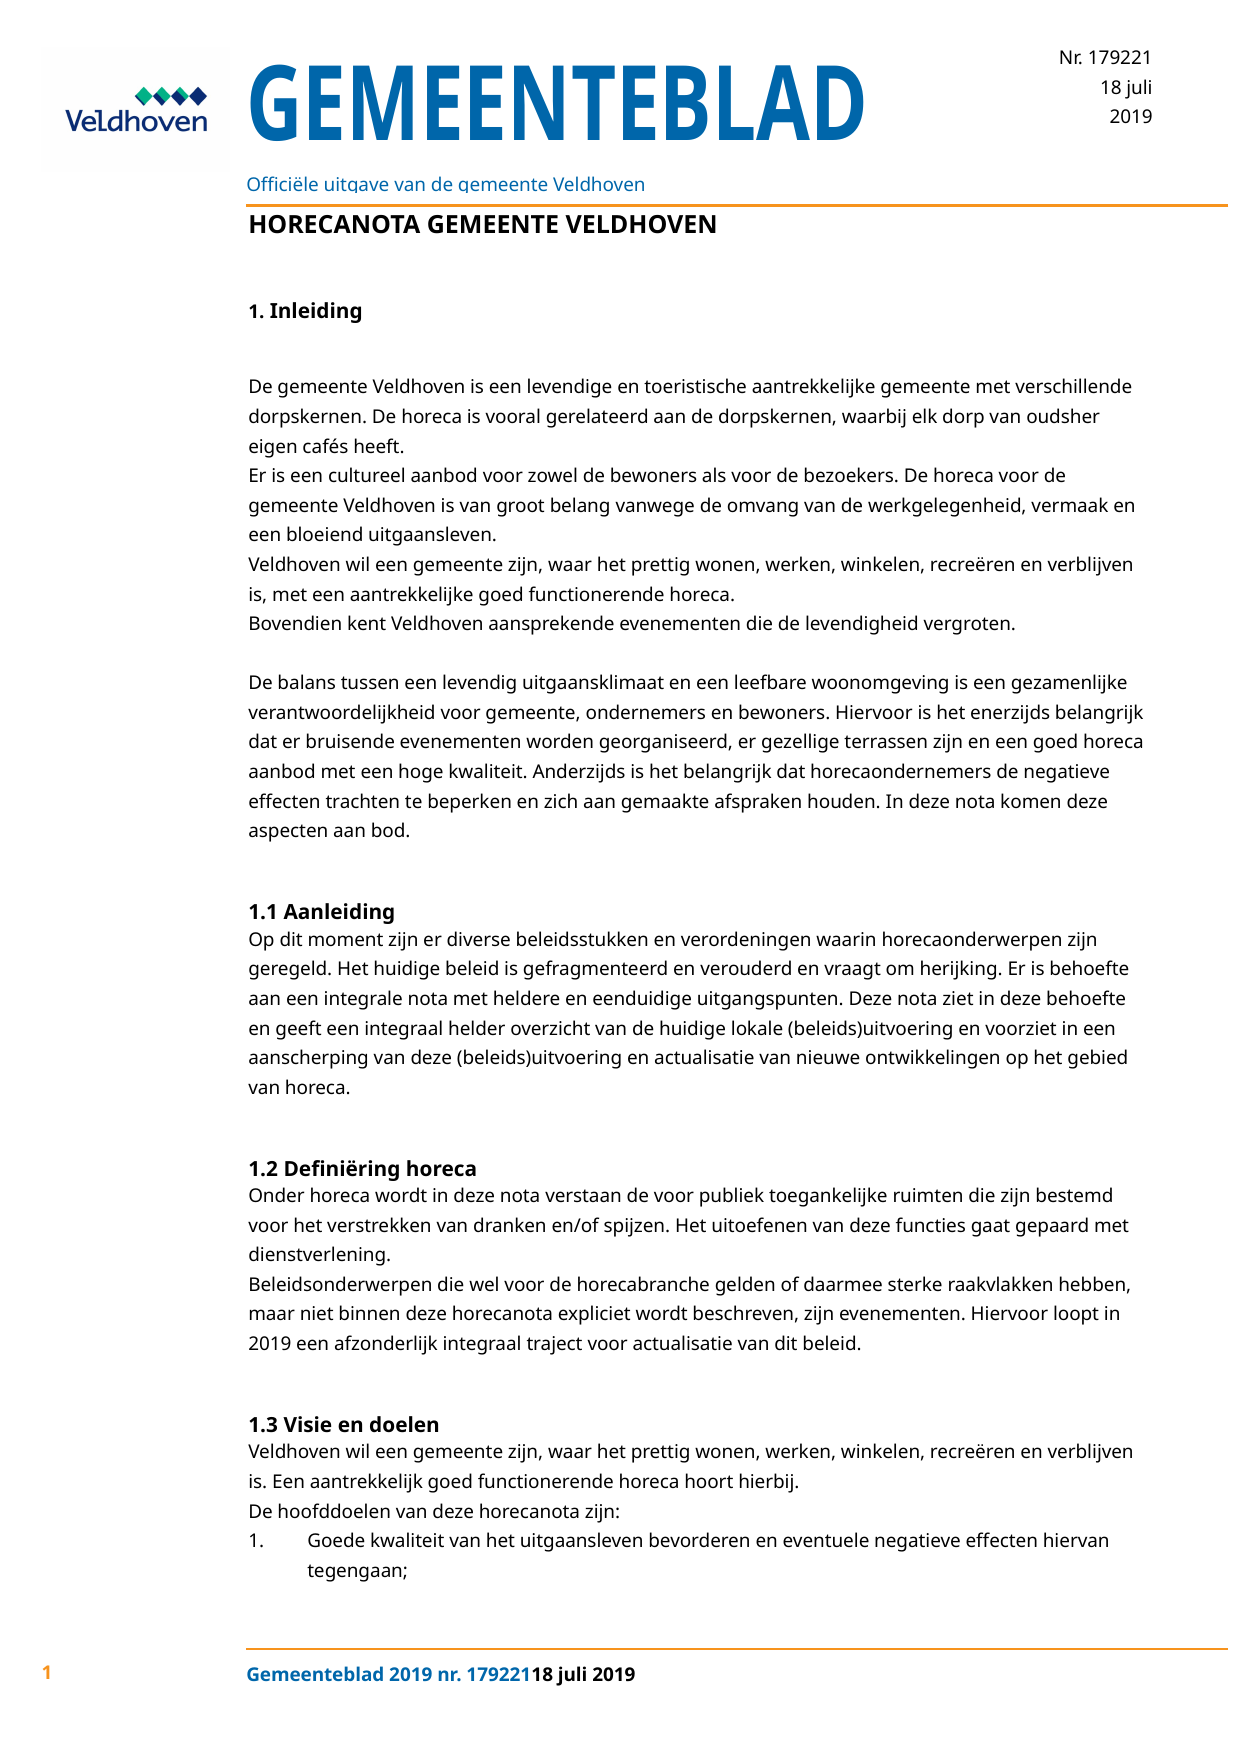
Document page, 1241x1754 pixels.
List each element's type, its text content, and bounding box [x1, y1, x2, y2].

text Op dit moment zijn er diverse beleidsstukken en verordeningen waarin horecaonderwerpen zijn geregeld. Het huidige beleid is gefragmenteerd en verouderd en vraagt om herijking. Er is behoefte aan een integrale nota met heldere en eenduidige uitgangspunten. Deze nota ziet in deze behoefte en geeft een integraal helder overzicht van de huidige lokale (beleids)uitvoering en voorziet in een aanscherping van deze (beleids)uitvoering en actualisatie van nieuwe ontwikkelingen op het gebied van horeca. [248, 926, 1152, 1099]
text HORECANOTA GEMEENTE VELDHOVEN [248, 207, 1152, 241]
list Goede kwaliteit van het uitgaansleven bevorderen en eventuele negatieve effecten hiervan tegengaan; [248, 1527, 1152, 1583]
text De hoofddoelen van deze horecanota zijn: [248, 1498, 1152, 1523]
text 1. Inleiding [248, 296, 1152, 324]
text Bovendien kent Veldhoven aansprekende evenementen die de levendigheid vergroten. [248, 610, 1152, 636]
text 1.1 Aanleiding [248, 897, 1152, 926]
text Veldhoven wil een gemeente zijn, waar het prettig wonen, werken, winkelen, recreëren en verblijven is. Een aantrekkelijk goed functionerende horeca hoort hierbij. [248, 1439, 1152, 1494]
text Veldhoven wil een gemeente zijn, waar het prettig wonen, werken, winkelen, recreëren en verblijven is, met een aantrekkelijke goed functionerende horeca. [248, 551, 1152, 607]
text De balans tussen een levendig uitgaansklimaat en een leefbare woonomgeving is een gezamenlijke verantwoordelijkheid voor gemeente, ondernemers en bewoners. Hiervoor is het enerzijds belangrijk dat er bruisende evenementen worden georganiseerd, er gezellige terrassen zijn en een goed horeca aanbod met een hoge kwaliteit. Anderzijds is het belangrijk dat horecaondernemers de negatieve effecten trachten te beperken en zich aan gemaakte afspraken houden. In deze nota komen deze aspecten aan bod. [248, 669, 1152, 843]
text 1.3 Visie en doelen [248, 1410, 1152, 1439]
text Er is een cultureel aanbod voor zowel de bewoners als voor de bezoekers. De horeca voor de gemeente Veldhoven is van groot belang vanwege de omvang van de werkgelegenheid, vermaak en een bloeiend uitgaansleven. [248, 462, 1152, 547]
picture [41, 47, 231, 172]
text Onder horeca wordt in deze nota verstaan de voor publiek toegankelijke ruimten die zijn bestemd voor het verstrekken van dranken en/of spijzen. Het uitoefenen van deze functies gaat gepaard met dienstverlening. [248, 1182, 1152, 1267]
text Beleidsonderwerpen die wel voor de horecabranche gelden of daarmee sterke raakvlakken hebben, maar niet binnen deze horecanota expliciet wordt beschreven, zijn evenementen. Hiervoor loopt in 2019 een afzonderlijk integraal traject voor actualisatie van dit beleid. [248, 1271, 1152, 1356]
text 1.2 Definiëring horeca [248, 1154, 1152, 1182]
text De gemeente Veldhoven is een levendige en toeristische aantrekkelijke gemeente met verschillende dorpskernen. De horeca is vooral gerelateerd aan de dorpskernen, waarbij elk dorp van oudsher eigen cafés heeft. [248, 374, 1152, 459]
